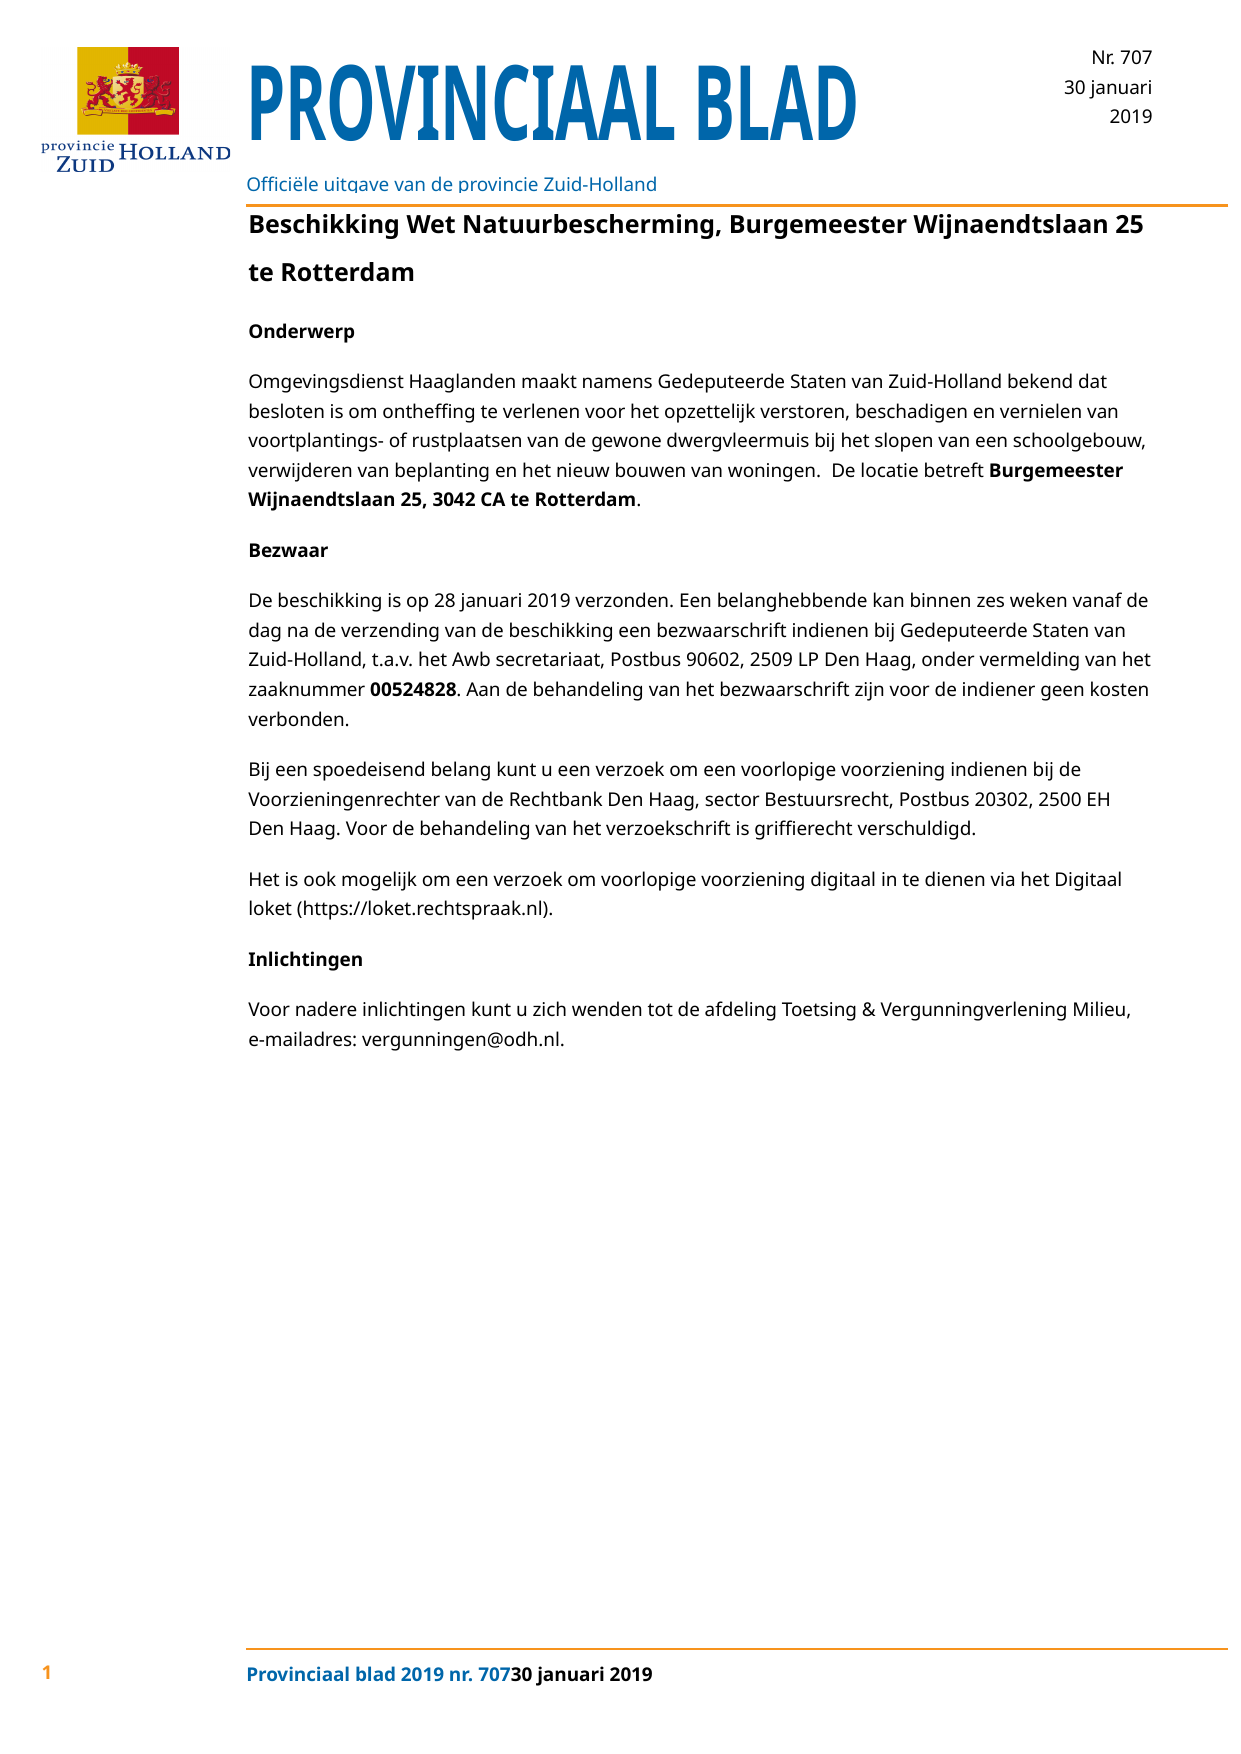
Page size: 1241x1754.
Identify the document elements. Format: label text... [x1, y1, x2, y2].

text Beschikking Wet Natuurbescherming, Burgemeester Wijnaendtslaan 25 te Rotterdam [248, 207, 1152, 288]
text Bezwaar [248, 537, 1152, 563]
text De beschikking is op 28 januari 2019 verzonden. Een belanghebbende kan binnen zes weken vanaf de dag na de verzending van de beschikking een bezwaarschrift indienen bij Gedeputeerde Staten van Zuid-Holland, t.a.v. het Awb secretariaat, Postbus 90602, 2509 LP Den Haag, onder vermelding van het zaaknummer 00524828. Aan de behandeling van het bezwaarschrift zijn voor de indiener geen kosten verbonden. [248, 587, 1152, 732]
text Het is ook mogelijk om een verzoek om voorlopige voorziening digitaal in te dienen via het Digitaal loket (https://loket.rechtspraak.nl). [248, 866, 1152, 921]
text Omgevingsdienst Haaglanden maakt namens Gedeputeerde Staten van Zuid-Holland bekend dat besloten is om ontheffing te verlenen voor het opzettelijk verstoren, beschadigen en vernielen van voortplantings- of rustplaatsen van de gewone dwergvleermuis bij het slopen van een schoolgebouw, verwijderen van beplanting en het nieuw bouwen van woningen. De locatie betreft Burgemeester Wijnaendtslaan 25, 3042 CA te Rotterdam. [248, 368, 1152, 512]
picture [41, 47, 231, 172]
text Bij een spoedeisend belang kunt u een verzoek om een voorlopige voorziening indienen bij de Voorzieningenrechter van de Rechtbank Den Haag, sector Bestuursrecht, Postbus 20302, 2500 EH Den Haag. Voor de behandeling van het verzoekschrift is griffierecht verschuldigd. [248, 756, 1152, 841]
text Voor nadere inlichtingen kunt u zich wenden tot de afdeling Toetsing & Vergunningverlening Milieu, e-mailadres: vergunningen@odh.nl. [248, 996, 1152, 1052]
text Onderwerp [248, 318, 1152, 344]
text Inlichtingen [248, 946, 1152, 972]
